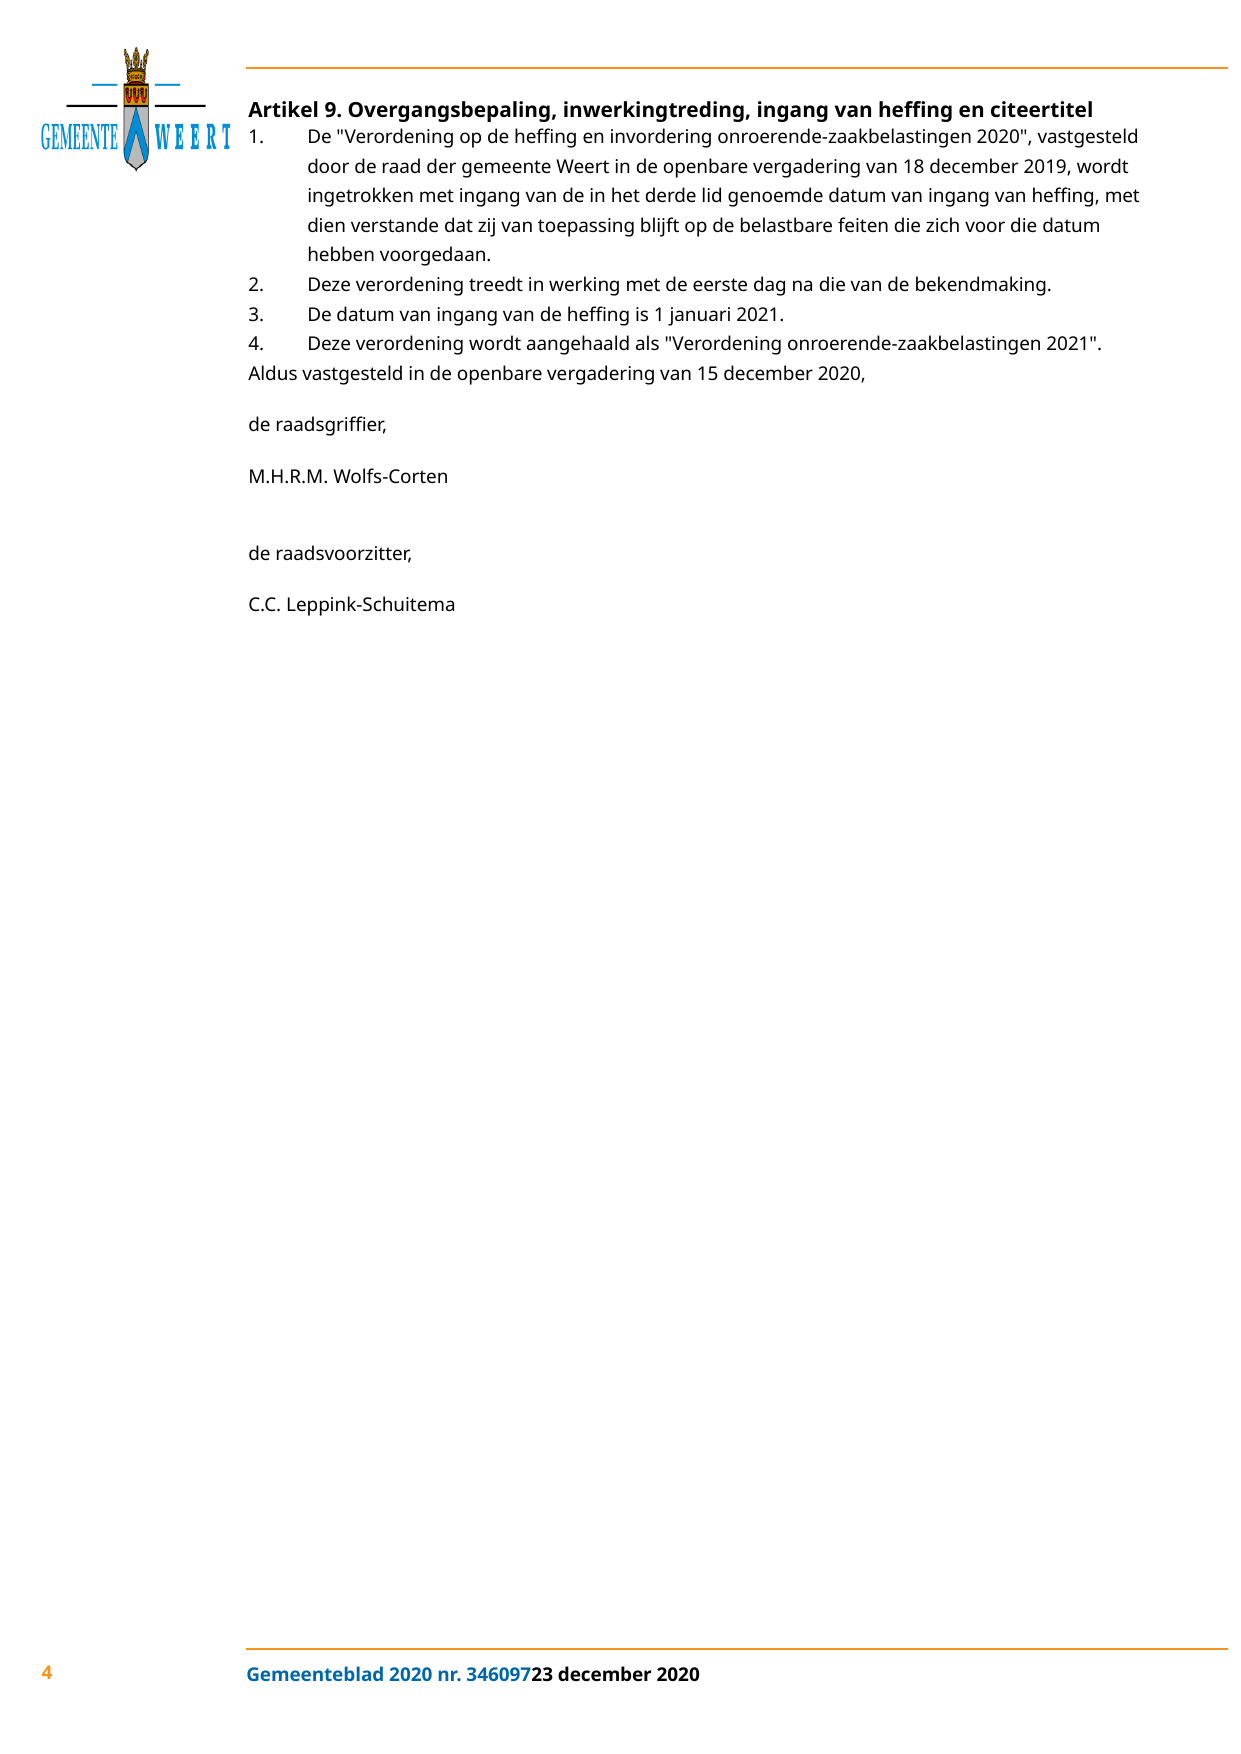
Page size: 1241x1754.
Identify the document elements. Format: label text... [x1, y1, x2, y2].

text M.H.R.M. Wolfs-Corten [248, 463, 1152, 488]
list Deze verordening wordt aangehaald als "Verordening onroerende-zaakbelastingen 2021". [248, 330, 1152, 356]
text Artikel 9. Overgangsbepaling, inwerkingtreding, ingang van heffing en citeertitel [248, 95, 1152, 123]
list De datum van ingang van de heffing is 1 januari 2021. [248, 301, 1152, 326]
text C.C. Leppink-Schuitema [248, 591, 1152, 617]
text Aldus vastgesteld in de openbare vergadering van 15 december 2020, [248, 360, 1152, 386]
text de raadsgriffier, [248, 411, 1152, 437]
list Deze verordening treedt in werking met de eerste dag na die van de bekendmaking. [248, 271, 1152, 297]
text de raadsvoorzitter, [248, 540, 1152, 566]
picture [41, 47, 231, 172]
list De "Verordening op de heffing en invordering onroerende-zaakbelastingen 2020", vastgesteld door de raad der gemeente Weert in de openbare vergadering van 18 december 2019, wordt ingetrokken met ingang van de in het derde lid genoemde datum van ingang van heffing, met dien verstande dat zij van toepassing blijft op de belastbare feiten die zich voor die datum hebben voorgedaan. [248, 123, 1152, 267]
